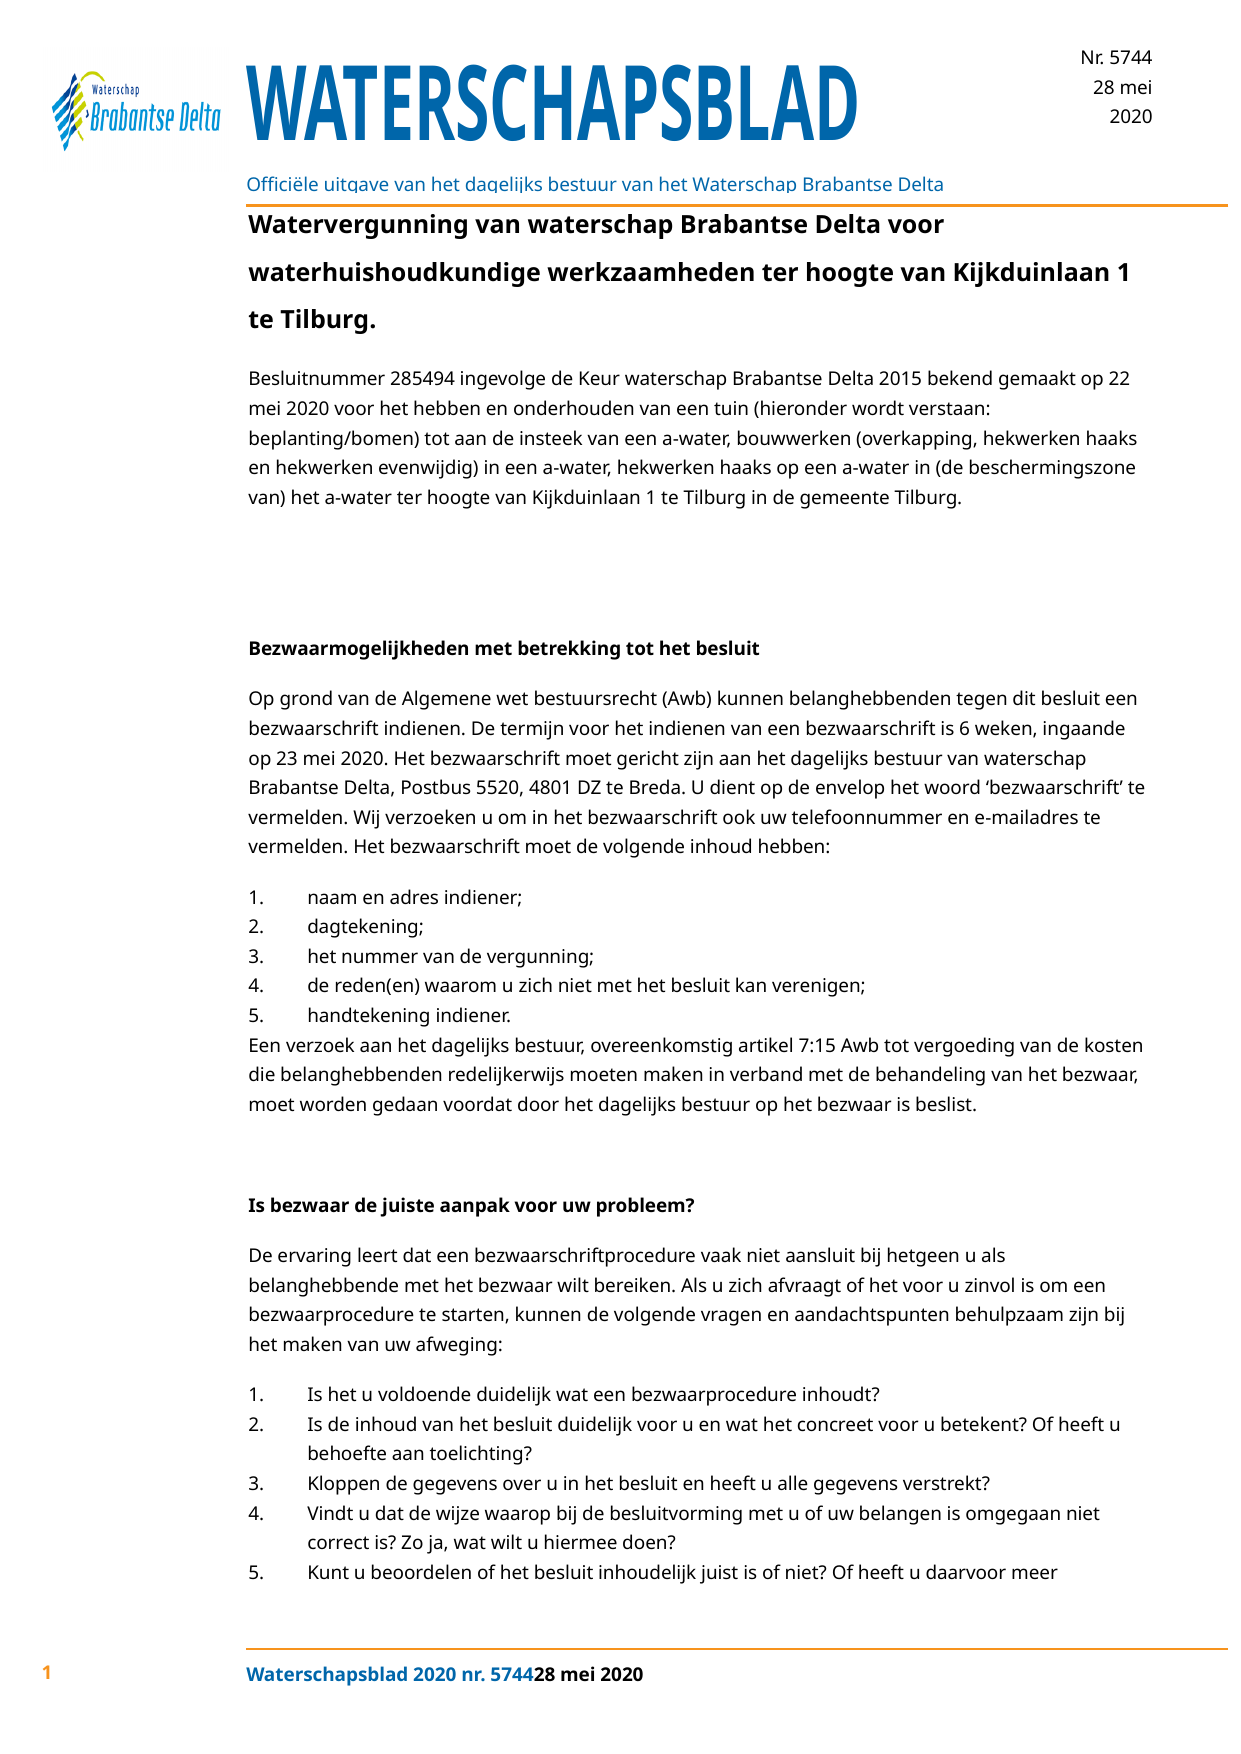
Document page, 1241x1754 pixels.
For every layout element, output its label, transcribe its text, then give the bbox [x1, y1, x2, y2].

list handtekening indiener. [248, 1002, 1152, 1028]
picture [41, 47, 231, 172]
list Is het u voldoende duidelijk wat een bezwaarprocedure inhoudt? [248, 1381, 1152, 1407]
list Is de inhoud van het besluit duidelijk voor u en wat het concreet voor u betekent? Of heeft u behoefte aan toelichting? [248, 1411, 1152, 1466]
list Kunt u beoordelen of het besluit inhoudelijk juist is of niet? Of heeft u daarvoor meer [248, 1559, 1152, 1584]
text Besluitnummer 285494 ingevolge de Keur waterschap Brabantse Delta 2015 bekend gemaakt op 22 mei 2020 voor het hebben en onderhouden van een tuin (hieronder wordt verstaan: beplanting/bomen) tot aan de insteek van een a-water, bouwwerken (overkapping, hekwerken haaks en hekwerken evenwijdig) in een a-water, hekwerken haaks op een a-water in (de beschermingszone van) het a-water ter hoogte van Kijkduinlaan 1 te Tilburg in de gemeente Tilburg. [248, 366, 1152, 509]
list het nummer van de vergunning; [248, 943, 1152, 969]
text Is bezwaar de juiste aanpak voor uw probleem? [248, 1192, 1152, 1217]
text Een verzoek aan het dagelijks bestuur, overeenkomstig artikel 7:15 Awb tot vergoeding van de kosten die belanghebbenden redelijkerwijs moeten maken in verband met de behandeling van het bezwaar, moet worden gedaan voordat door het dagelijks bestuur op het bezwaar is beslist. [248, 1032, 1152, 1117]
text Watervergunning van waterschap Brabantse Delta voor waterhuishoudkundige werkzaamheden ter hoogte van Kijkduinlaan 1 te Tilburg. [248, 207, 1152, 336]
text De ervaring leert dat een bezwaarschriftprocedure vaak niet aansluit bij hetgeen u als belanghebbende met het bezwaar wilt bereiken. Als u zich afvraagt of het voor u zinvol is om een bezwaarprocedure te starten, kunnen de volgende vragen en aandachtspunten behulpzaam zijn bij het maken van uw afweging: [248, 1242, 1152, 1357]
list dagtekening; [248, 913, 1152, 939]
list Kloppen de gegevens over u in het besluit en heeft u alle gegevens verstrekt? [248, 1470, 1152, 1496]
list Vindt u dat de wijze waarop bij de besluitvorming met u of uw belangen is omgegaan niet correct is? Zo ja, wat wilt u hiermee doen? [248, 1500, 1152, 1555]
text Op grond van de Algemene wet bestuursrecht (Awb) kunnen belanghebbenden tegen dit besluit een bezwaarschrift indienen. De termijn voor het indienen van een bezwaarschrift is 6 weken, ingaande op 23 mei 2020. Het bezwaarschrift moet gericht zijn aan het dagelijks bestuur van waterschap Brabantse Delta, Postbus 5520, 4801 DZ te Breda. U dient op de envelop het woord ‘bezwaarschrift’ te vermelden. Wij verzoeken u om in het bezwaarschrift ook uw telefoonnummer en e‑mailadres te vermelden. Het bezwaarschrift moet de volgende inhoud hebben: [248, 686, 1152, 859]
list naam en adres indiener; [248, 884, 1152, 909]
text Bezwaarmogelijkheden met betrekking tot het besluit [248, 635, 1152, 661]
list de reden(en) waarom u zich niet met het besluit kan verenigen; [248, 973, 1152, 998]
